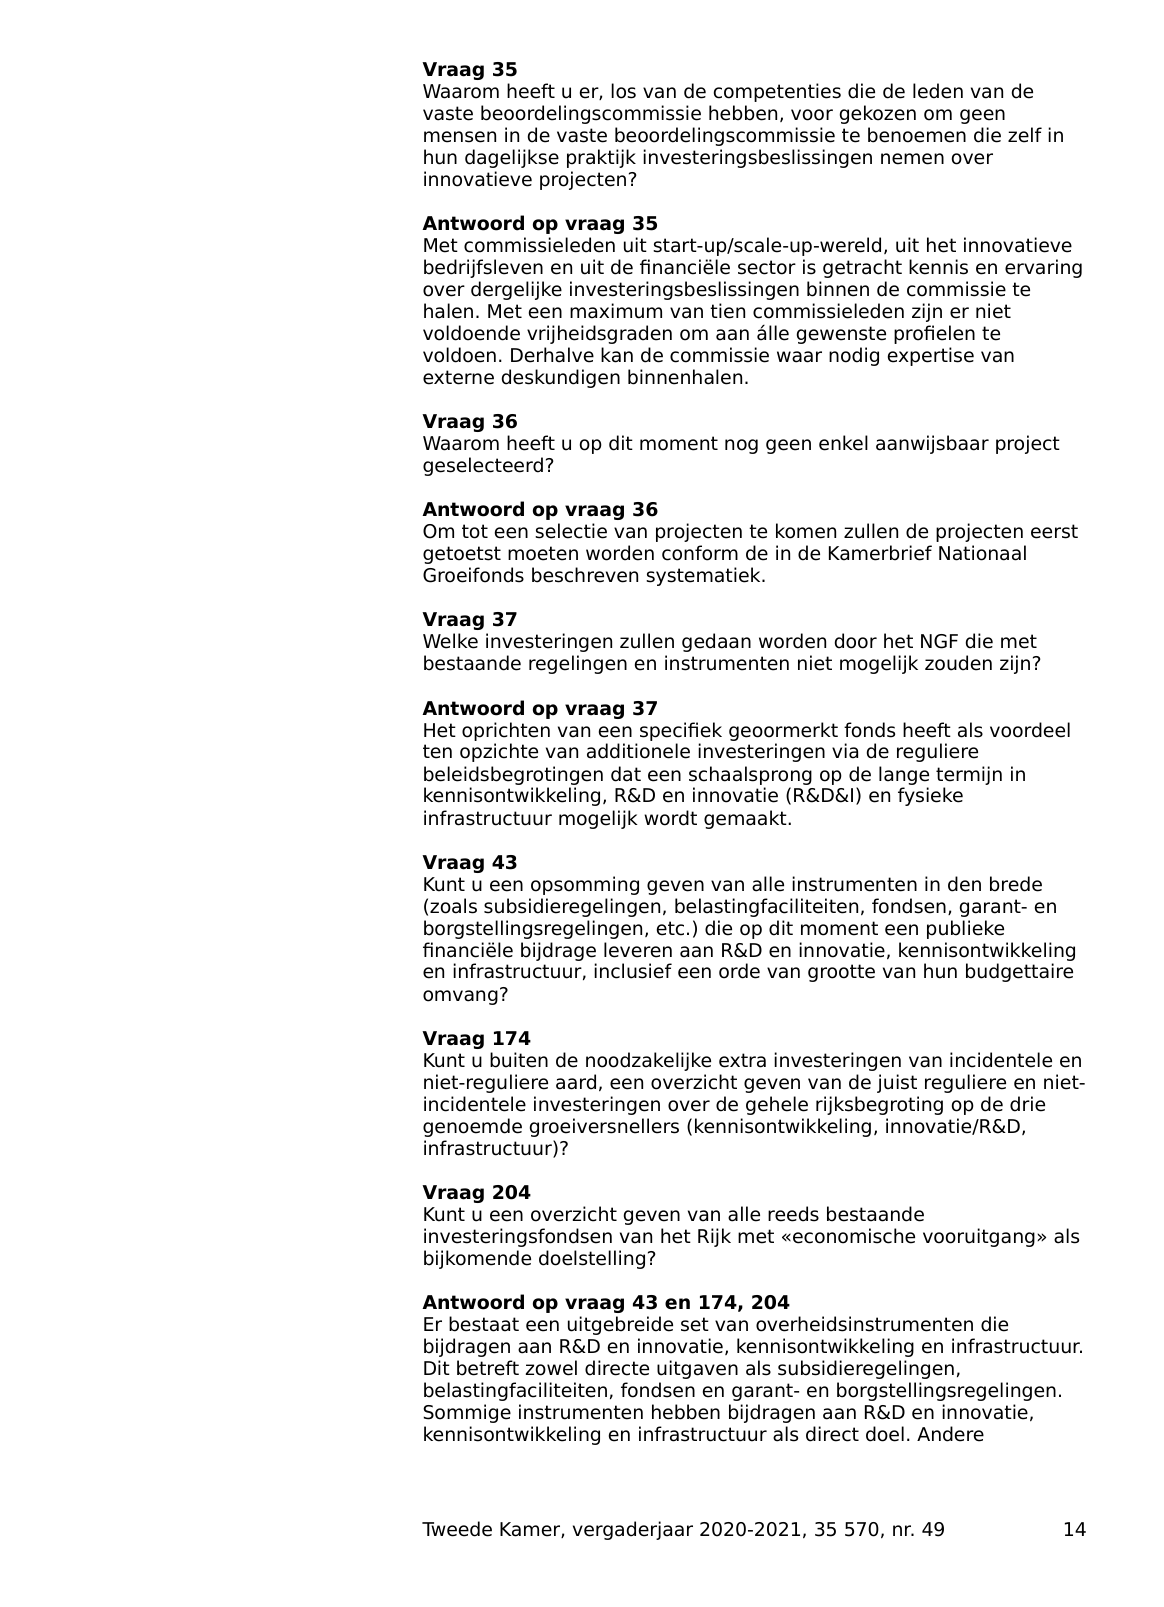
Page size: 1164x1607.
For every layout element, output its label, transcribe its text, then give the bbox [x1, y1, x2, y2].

subtitle Vraag 37 [422, 609, 1087, 631]
text Met commissieleden uit start-up/scale-up-wereld, uit het innovatieve bedrijfsleven en uit de financiële sector is getracht kennis en ervaring over dergelijke investeringsbeslissingen binnen de commissie te halen. Met een maximum van tien commissieleden zijn er niet voldoende vrijheidsgraden om aan álle gewenste profielen te voldoen. Derhalve kan de commissie waar nodig expertise van externe deskundigen binnenhalen. [422, 235, 1087, 389]
text Het oprichten van een specifiek geoormerkt fonds heeft als voordeel ten opzichte van additionele investeringen via de reguliere beleidsbegrotingen dat een schaalsprong op de lange termijn in kennisontwikkeling, R&D en innovatie (R&D&I) en fysieke infrastructuur mogelijk wordt gemaakt. [422, 719, 1087, 829]
subtitle Antwoord op vraag 35 [422, 213, 1087, 235]
text Kunt u een overzicht geven van alle reeds bestaande investeringsfondsen van het Rijk met «economische vooruitgang» als bijkomende doelstelling? [422, 1204, 1087, 1269]
text Kunt u buiten de noodzakelijke extra investeringen van incidentele en niet-reguliere aard, een overzicht geven van de juist reguliere en niet-incidentele investeringen over de gehele rijksbegroting op de drie genoemde groeiversnellers (kennisontwikkeling, innovatie/R&D, infrastructuur)? [422, 1049, 1087, 1159]
text Waarom heeft u er, los van de competenties die de leden van de vaste beoordelingscommissie hebben, voor gekozen om geen mensen in de vaste beoordelingscommissie te benoemen die zelf in hun dagelijkse praktijk investeringsbeslissingen nemen over innovatieve projecten? [422, 81, 1087, 191]
subtitle Antwoord op vraag 43 en 174, 204 [422, 1292, 1087, 1314]
subtitle Vraag 174 [422, 1028, 1087, 1049]
subtitle Antwoord op vraag 36 [422, 499, 1087, 521]
text Er bestaat een uitgebreide set van overheidsinstrumenten die bijdragen aan R&D en innovatie, kennisontwikkeling en infrastructuur. Dit betreft zowel directe uitgaven als subsidieregelingen, belastingfaciliteiten, fondsen en garant- en borgstellingsregelingen. Sommige instrumenten hebben bijdragen aan R&D en innovatie, kennisontwikkeling en infrastructuur als direct doel. Andere [422, 1314, 1087, 1446]
text Waarom heeft u op dit moment nog geen enkel aanwijsbaar project geselecteerd? [422, 433, 1087, 477]
text Kunt u een opsomming geven van alle instrumenten in den brede (zoals subsidieregelingen, belastingfaciliteiten, fondsen, garant- en borgstellingsregelingen, etc.) die op dit moment een publieke financiële bijdrage leveren aan R&D en innovatie, kennisontwikkeling en infrastructuur, inclusief een orde van grootte van hun budgettaire omvang? [422, 873, 1087, 1005]
subtitle Vraag 36 [422, 411, 1087, 433]
subtitle Vraag 35 [422, 59, 1087, 81]
subtitle Antwoord op vraag 37 [422, 697, 1087, 719]
text Welke investeringen zullen gedaan worden door het NGF die met bestaande regelingen en instrumenten niet mogelijk zouden zijn? [422, 631, 1087, 675]
subtitle Vraag 204 [422, 1182, 1087, 1204]
text Om tot een selectie van projecten te komen zullen de projecten eerst getoetst moeten worden conform de in de Kamerbrief Nationaal Groeifonds beschreven systematiek. [422, 521, 1087, 587]
subtitle Vraag 43 [422, 852, 1087, 873]
